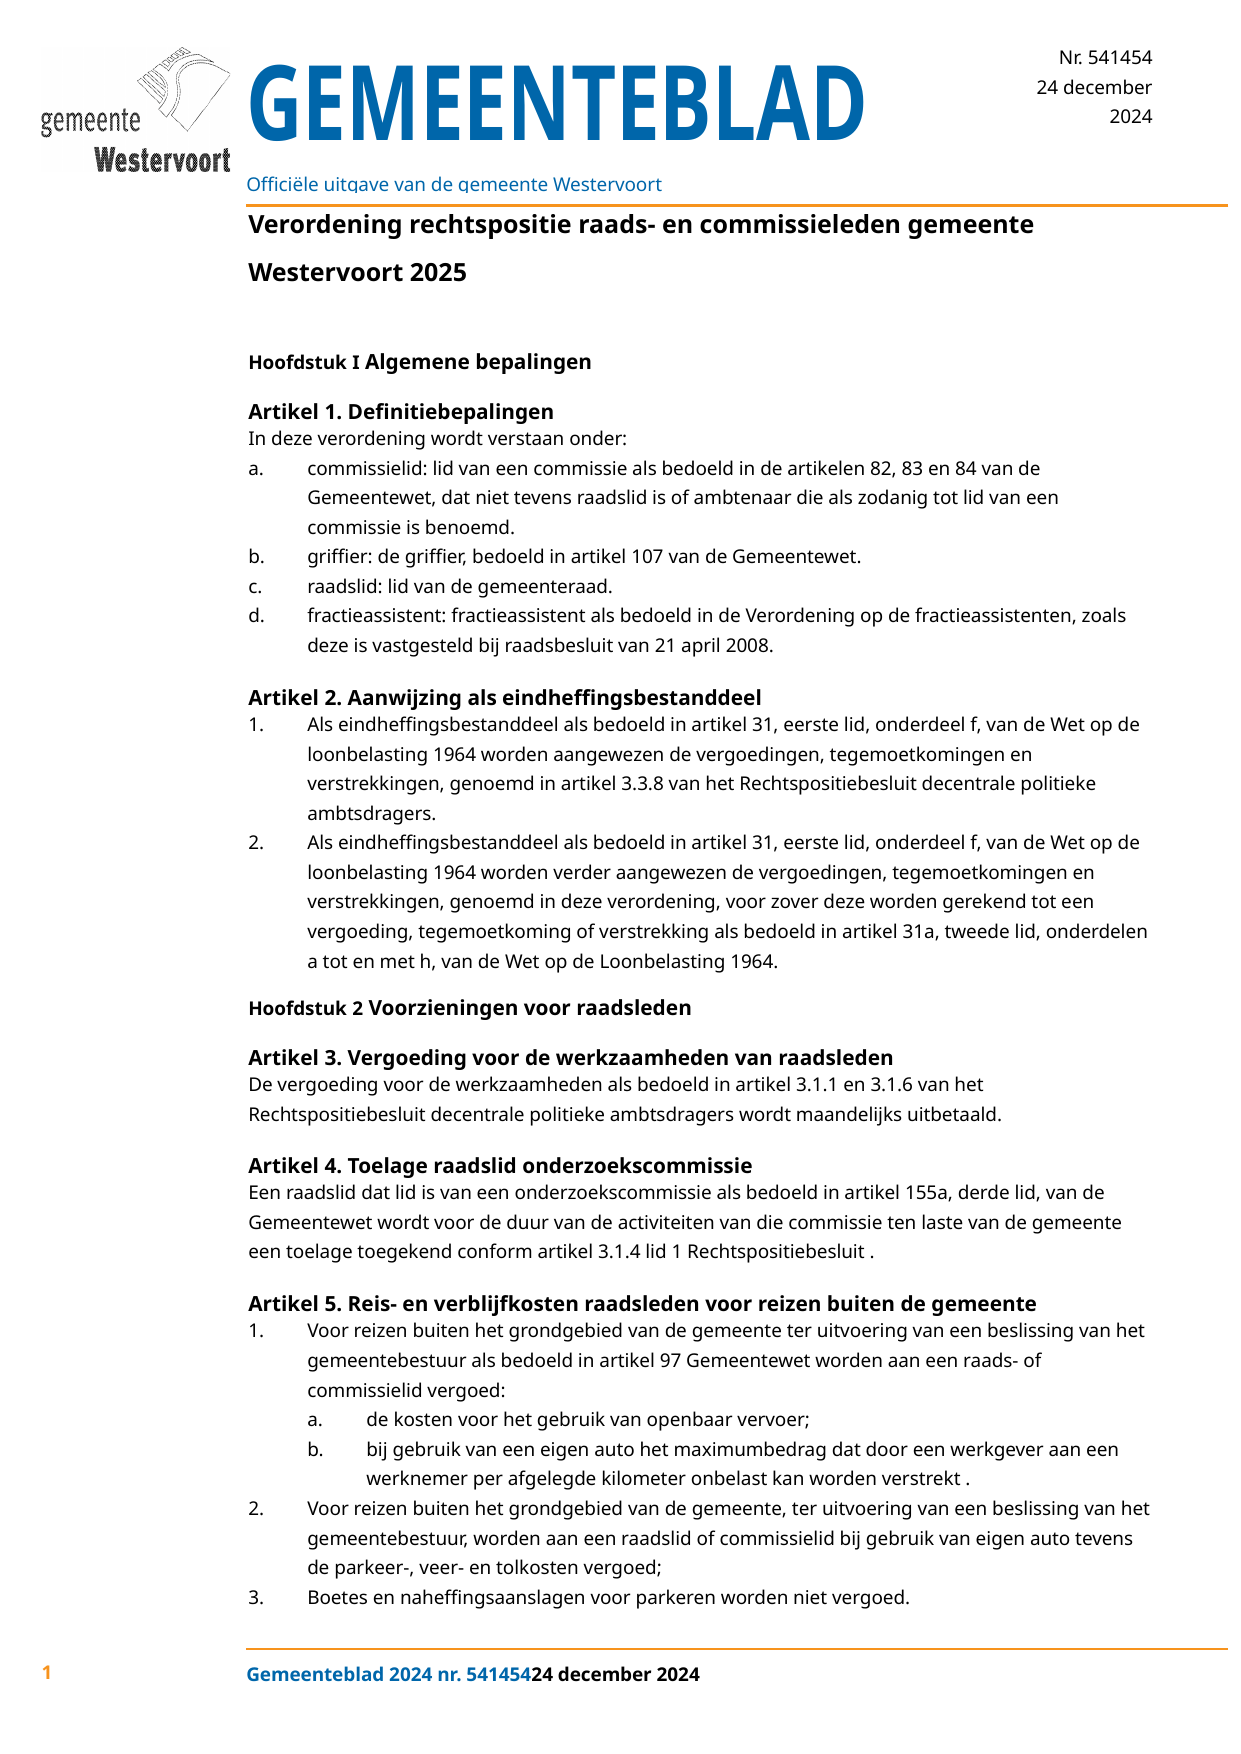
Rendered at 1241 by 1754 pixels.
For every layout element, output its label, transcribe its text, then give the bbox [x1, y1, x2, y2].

list commissielid: lid van een commissie als bedoeld in de artikelen 82, 83 en 84 van de Gemeentewet, dat niet tevens raadslid is of ambtenaar die als zodanig tot lid van een commissie is benoemd. [248, 455, 1152, 540]
text Verordening rechtspositie raads- en commissieleden gemeente Westervoort 2025 [248, 207, 1152, 288]
list Voor reizen buiten het grondgebied van de gemeente ter uitvoering van een beslissing van het gemeentebestuur als bedoeld in artikel 97 Gemeentewet worden aan een raads- of commissielid vergoed: [248, 1318, 1152, 1402]
text Artikel 4. Toelage raadslid onderzoekscommissie [248, 1151, 1152, 1179]
text Hoofdstuk I Algemene bepalingen [248, 347, 1152, 376]
list griffier: de griffier, bedoeld in artikel 107 van de Gemeentewet. [248, 543, 1152, 569]
text Artikel 2. Aanwijzing als eindheffingsbestanddeel [248, 683, 1152, 711]
list raadslid: lid van de gemeenteraad. [248, 573, 1152, 599]
text De vergoeding voor de werkzaamheden als bedoeld in artikel 3.1.1 en 3.1.6 van het Rechtspositiebesluit decentrale politieke ambtsdragers wordt maandelijks uitbetaald. [248, 1071, 1152, 1126]
text Artikel 1. Definitiebepalingen [248, 397, 1152, 425]
list bij gebruik van een eigen auto het maximumbedrag dat door een werkgever aan een werknemer per afgelegde kilometer onbelast kan worden verstrekt . [307, 1436, 1152, 1491]
text Artikel 5. Reis- en verblijfkosten raadsleden voor reizen buiten de gemeente [248, 1289, 1152, 1318]
list Als eindheffingsbestanddeel als bedoeld in artikel 31, eerste lid, onderdeel f, van de Wet op de loonbelasting 1964 worden verder aangewezen de vergoedingen, tegemoetkomingen en verstrekkingen, genoemd in deze verordening, voor zover deze worden gerekend tot een vergoeding, tegemoetkoming of verstrekking als bedoeld in artikel 31a, tweede lid, onderdelen a tot en met h, van de Wet op de Loonbelasting 1964. [248, 829, 1152, 973]
list Voor reizen buiten het grondgebied van de gemeente, ter uitvoering van een beslissing van het gemeentebestuur, worden aan een raadslid of commissielid bij gebruik van eigen auto tevens de parkeer-, veer- en tolkosten vergoed; [248, 1495, 1152, 1580]
text Hoofdstuk 2 Voorzieningen voor raadsleden [248, 993, 1152, 1022]
list Boetes en naheffingsaanslagen voor parkeren worden niet vergoed. [248, 1584, 1152, 1609]
list fractieassistent: fractieassistent als bedoeld in de Verordening op de fractieassistenten, zoals deze is vastgesteld bij raadsbesluit van 21 april 2008. [248, 603, 1152, 658]
text In deze verordening wordt verstaan onder: [248, 425, 1152, 451]
picture [41, 47, 231, 172]
list Als eindheffingsbestanddeel als bedoeld in artikel 31, eerste lid, onderdeel f, van de Wet op de loonbelasting 1964 worden aangewezen de vergoedingen, tegemoetkomingen en verstrekkingen, genoemd in artikel 3.3.8 van het Rechtspositiebesluit decentrale politieke ambtsdragers. [248, 711, 1152, 826]
text Artikel 3. Vergoeding voor de werkzaamheden van raadsleden [248, 1043, 1152, 1071]
list de kosten voor het gebruik van openbaar vervoer; [307, 1406, 1152, 1432]
text Een raadslid dat lid is van een onderzoekscommissie als bedoeld in artikel 155a, derde lid, van de Gemeentewet wordt voor de duur van de activiteiten van die commissie ten laste van de gemeente een toelage toegekend conform artikel 3.1.4 lid 1 Rechtspositiebesluit . [248, 1179, 1152, 1264]
